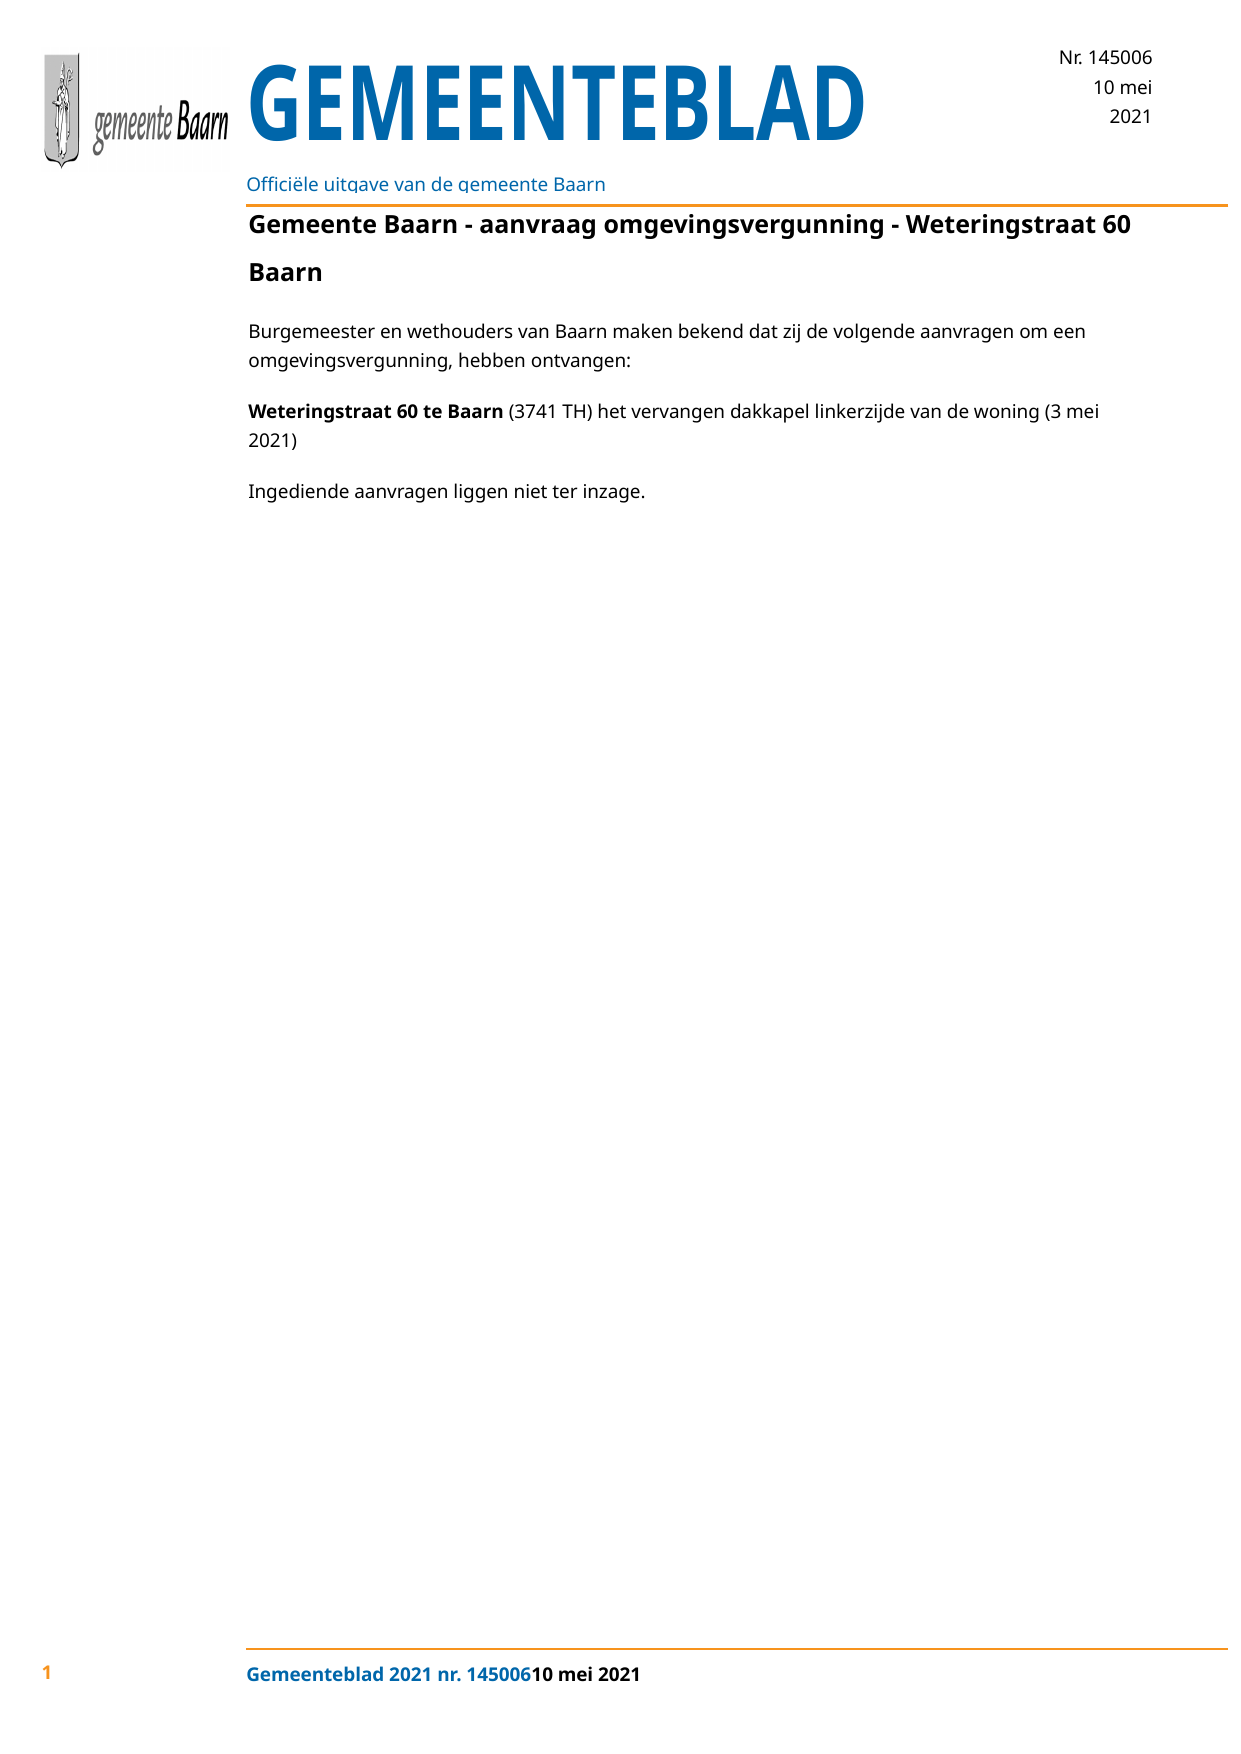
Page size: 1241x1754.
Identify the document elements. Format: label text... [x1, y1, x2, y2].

text Ingediende aanvragen liggen niet ter inzage. [248, 478, 1152, 504]
picture [41, 47, 231, 172]
text Weteringstraat 60 te Baarn (3741 TH) het vervangen dakkapel linkerzijde van de woning (3 mei 2021) [248, 398, 1152, 453]
text Gemeente Baarn - aanvraag omgevingsvergunning - Weteringstraat 60 Baarn [248, 207, 1152, 288]
text Burgemeester en wethouders van Baarn maken bekend dat zij de volgende aanvragen om een omgevingsvergunning, hebben ontvangen: [248, 318, 1152, 373]
